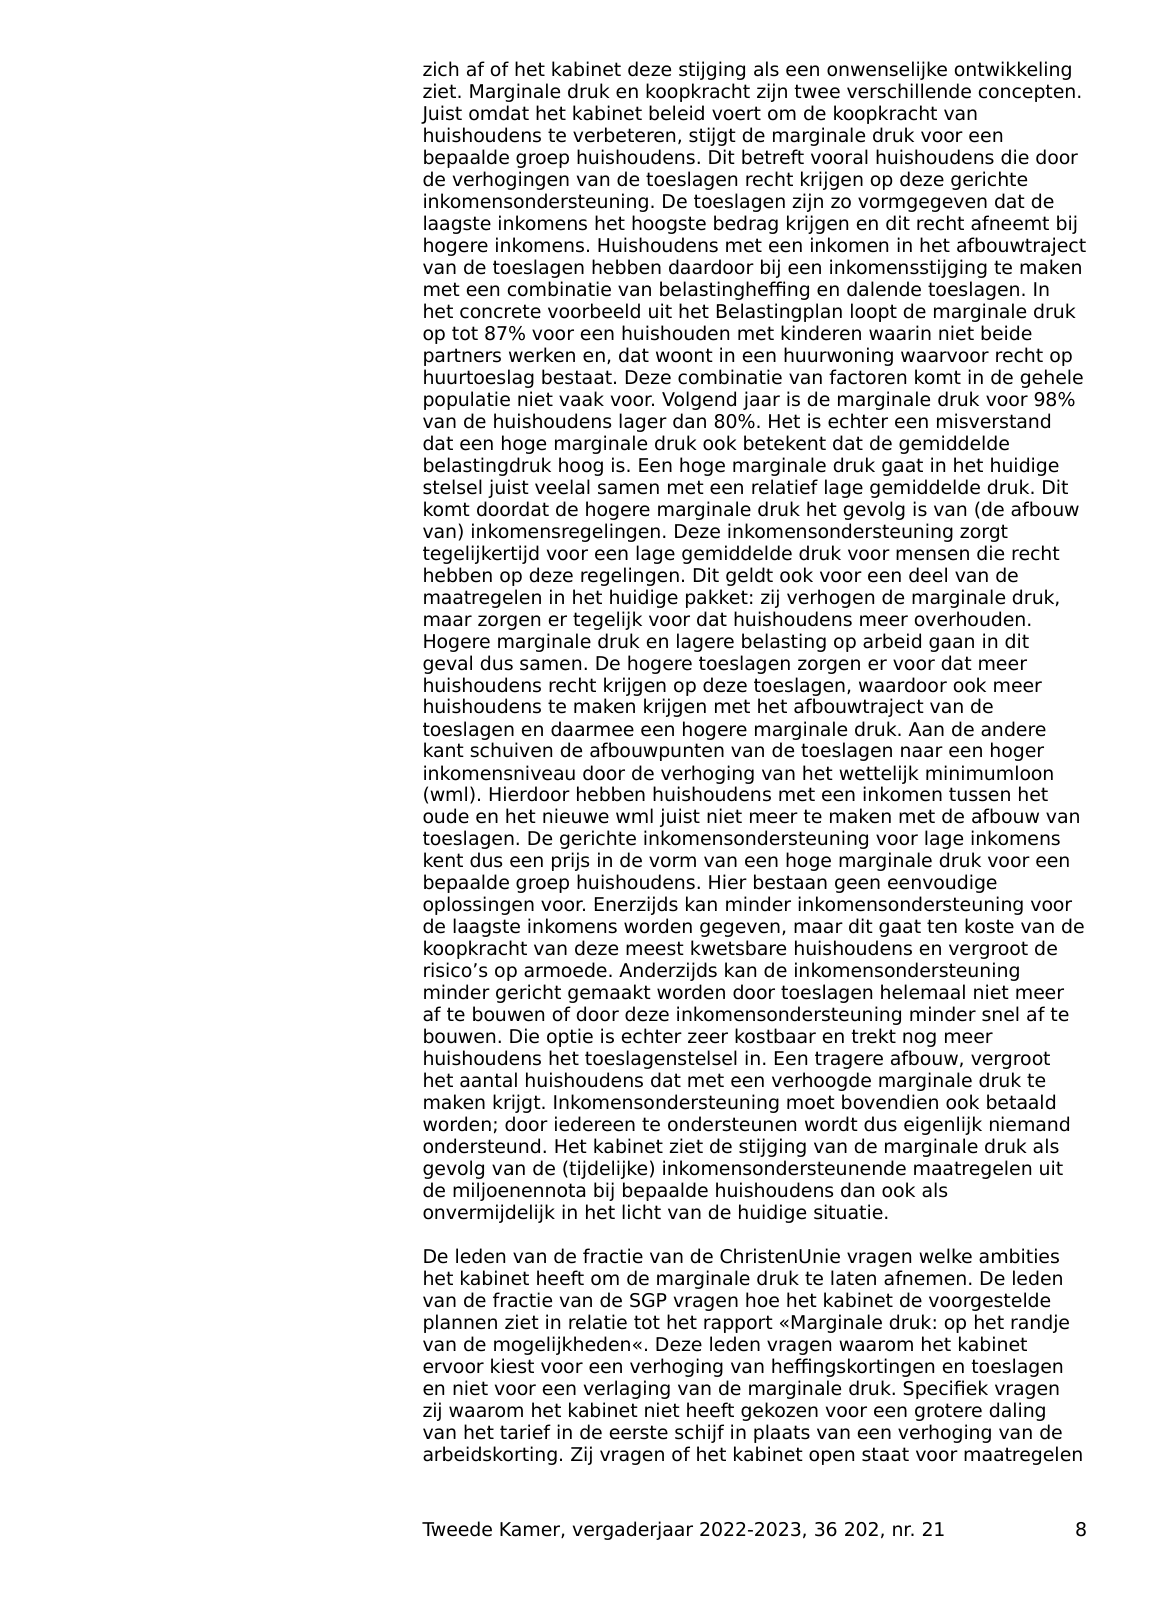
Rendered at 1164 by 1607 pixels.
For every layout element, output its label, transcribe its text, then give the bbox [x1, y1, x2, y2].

text De leden van de fractie van de ChristenUnie vragen welke ambities het kabinet heeft om de marginale druk te laten afnemen. De leden van de fractie van de SGP vragen hoe het kabinet de voorgestelde plannen ziet in relatie tot het rapport «Marginale druk: op het randje van de mogelijkheden«. Deze leden vragen waarom het kabinet ervoor kiest voor een verhoging van heffingskortingen en toeslagen en niet voor een verlaging van de marginale druk. Specifiek vragen zij waarom het kabinet niet heeft gekozen voor een grotere daling van het tarief in de eerste schijf in plaats van een verhoging van de arbeidskorting. Zij vragen of het kabinet open staat voor maatregelen [422, 1246, 1087, 1466]
text zich af of het kabinet deze stijging als een onwenselijke ontwikkeling ziet. Marginale druk en koopkracht zijn twee verschillende concepten. Juist omdat het kabinet beleid voert om de koopkracht van huishoudens te verbeteren, stijgt de marginale druk voor een bepaalde groep huishoudens. Dit betreft vooral huishoudens die door de verhogingen van de toeslagen recht krijgen op deze gerichte inkomensondersteuning. De toeslagen zijn zo vormgegeven dat de laagste inkomens het hoogste bedrag krijgen en dit recht afneemt bij hogere inkomens. Huishoudens met een inkomen in het afbouwtraject van de toeslagen hebben daardoor bij een inkomensstijging te maken met een combinatie van belastingheffing en dalende toeslagen. In het concrete voorbeeld uit het Belastingplan loopt de marginale druk op tot 87% voor een huishouden met kinderen waarin niet beide partners werken en, dat woont in een huurwoning waarvoor recht op huurtoeslag bestaat. Deze combinatie van factoren komt in de gehele populatie niet vaak voor. Volgend jaar is de marginale druk voor 98% van de huishoudens lager dan 80%. Het is echter een misverstand dat een hoge marginale druk ook betekent dat de gemiddelde belastingdruk hoog is. Een hoge marginale druk gaat in het huidige stelsel juist veelal samen met een relatief lage gemiddelde druk. Dit komt doordat de hogere marginale druk het gevolg is van (de afbouw van) inkomensregelingen. Deze inkomensondersteuning zorgt tegelijkertijd voor een lage gemiddelde druk voor mensen die recht hebben op deze regelingen. Dit geldt ook voor een deel van de maatregelen in het huidige pakket: zij verhogen de marginale druk, maar zorgen er tegelijk voor dat huishoudens meer overhouden. Hogere marginale druk en lagere belasting op arbeid gaan in dit geval dus samen. De hogere toeslagen zorgen er voor dat meer huishoudens recht krijgen op deze toeslagen, waardoor ook meer huishoudens te maken krijgen met het afbouwtraject van de toeslagen en daarmee een hogere marginale druk. Aan de andere kant schuiven de afbouwpunten van de toeslagen naar een hoger inkomensniveau door de verhoging van het wettelijk minimumloon (wml). Hierdoor hebben huishoudens met een inkomen tussen het oude en het nieuwe wml juist niet meer te maken met de afbouw van toeslagen. De gerichte inkomensondersteuning voor lage inkomens kent dus een prijs in de vorm van een hoge marginale druk voor een bepaalde groep huishoudens. Hier bestaan geen eenvoudige oplossingen voor. Enerzijds kan minder inkomensondersteuning voor de laagste inkomens worden gegeven, maar dit gaat ten koste van de koopkracht van deze meest kwetsbare huishoudens en vergroot de risico’s op armoede. Anderzijds kan de inkomensondersteuning minder gericht gemaakt worden door toeslagen helemaal niet meer af te bouwen of door deze inkomensondersteuning minder snel af te bouwen. Die optie is echter zeer kostbaar en trekt nog meer huishoudens het toeslagenstelsel in. Een tragere afbouw, vergroot het aantal huishoudens dat met een verhoogde marginale druk te maken krijgt. Inkomensondersteuning moet bovendien ook betaald worden; door iedereen te ondersteunen wordt dus eigenlijk niemand ondersteund. Het kabinet ziet de stijging van de marginale druk als gevolg van de (tijdelijke) inkomensondersteunende maatregelen uit de miljoenennota bij bepaalde huishoudens dan ook als onvermijdelijk in het licht van de huidige situatie. [422, 59, 1087, 1224]
